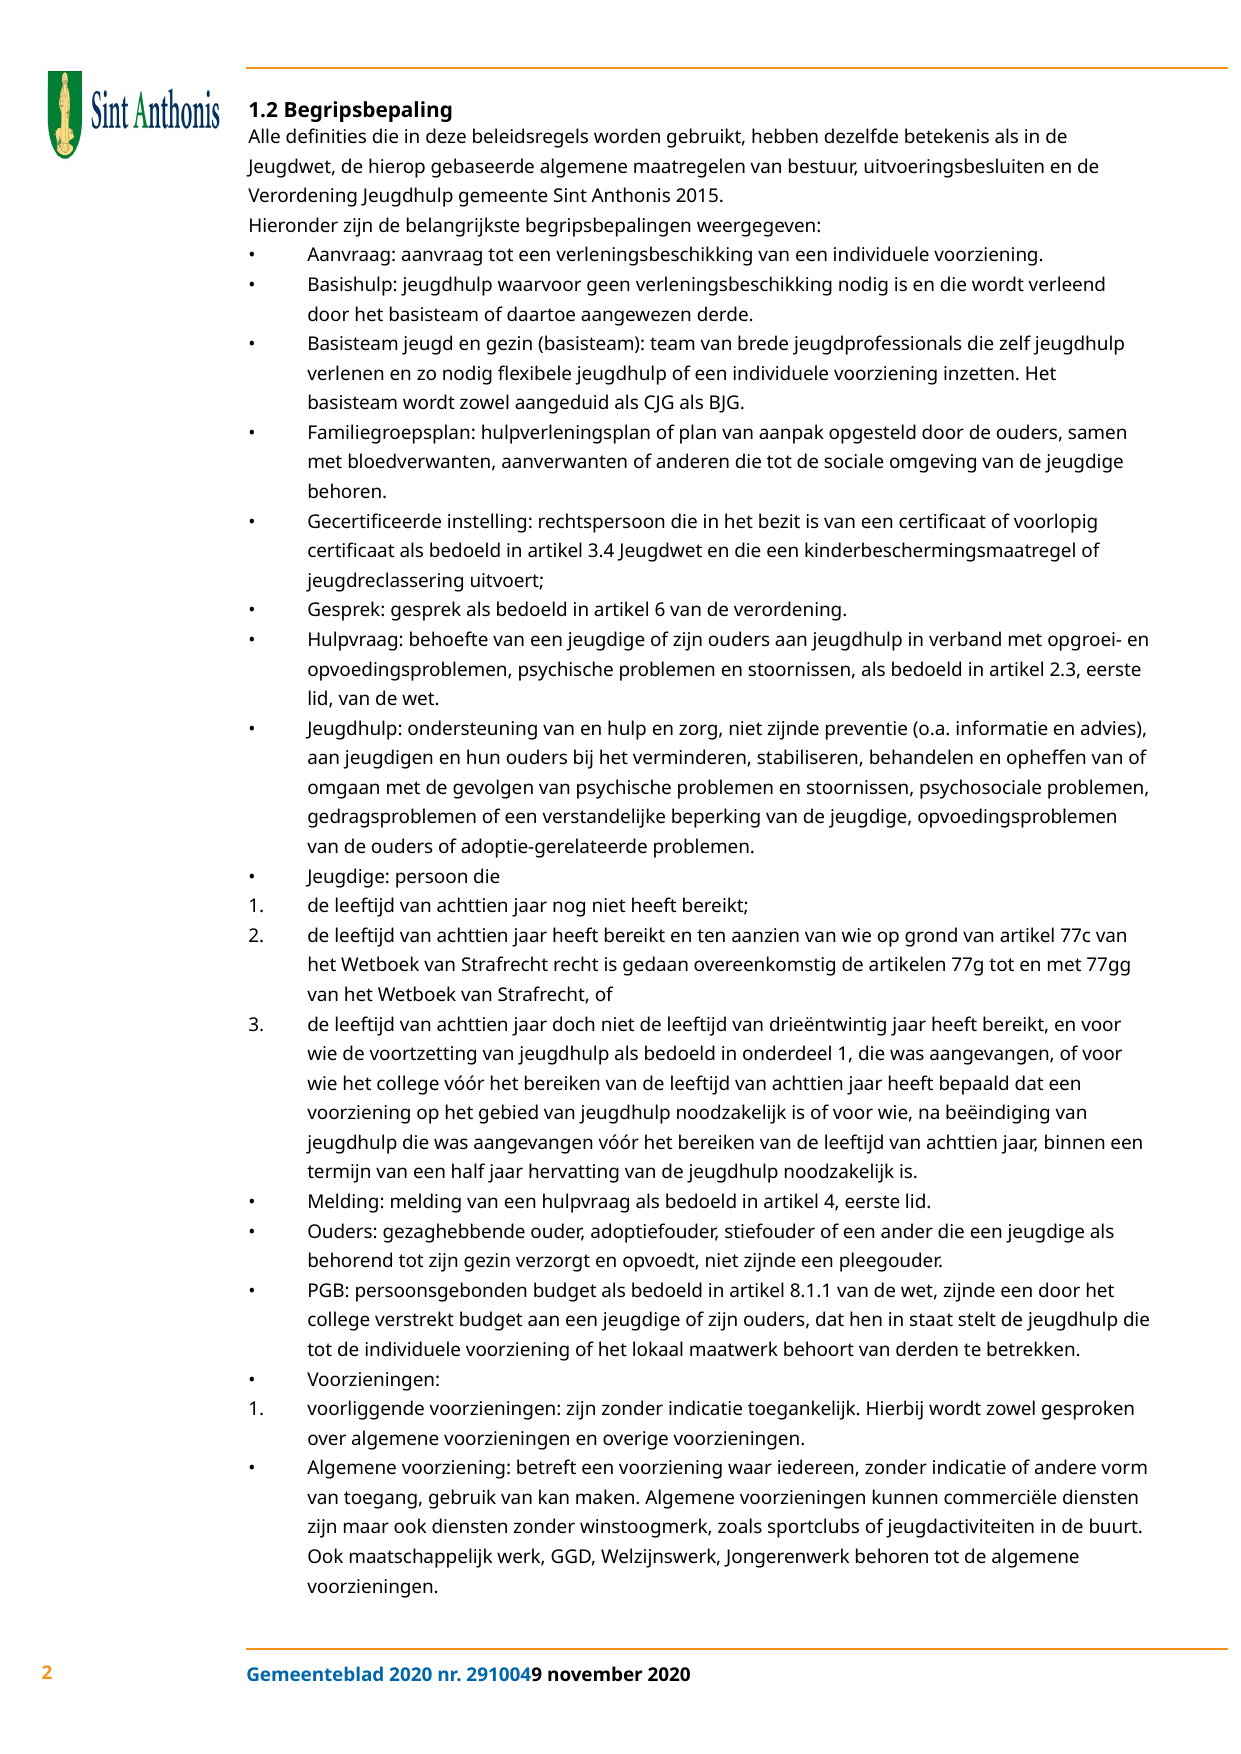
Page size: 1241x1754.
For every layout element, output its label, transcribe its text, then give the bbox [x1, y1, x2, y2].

list Algemene voorziening: betreft een voorziening waar iedereen, zonder indicatie of andere vorm van toegang, gebruik van kan maken. Algemene voorzieningen kunnen commerciële diensten zijn maar ook diensten zonder winstoogmerk, zoals sportclubs of jeugdactiviteiten in de buurt. Ook maatschappelijk werk, GGD, Welzijnswerk, Jongerenwerk behoren tot de algemene voorzieningen. [248, 1454, 1152, 1598]
list Hulpvraag: behoefte van een jeugdige of zijn ouders aan jeugdhulp in verband met opgroei- en opvoedingsproblemen, psychische problemen en stoornissen, als bedoeld in artikel 2.3, eerste lid, van de wet. [248, 626, 1152, 711]
list Jeugdige: persoon die [248, 863, 1152, 888]
text Hieronder zijn de belangrijkste begripsbepalingen weergegeven: [248, 212, 1152, 238]
list voorliggende voorzieningen: zijn zonder indicatie toegankelijk. Hierbij wordt zowel gesproken over algemene voorzieningen en overige voorzieningen. [248, 1395, 1152, 1451]
list de leeftijd van achttien jaar nog niet heeft bereikt; [248, 892, 1152, 918]
list Familiegroepsplan: hulpverleningsplan of plan van aanpak opgesteld door de ouders, samen met bloedverwanten, aanverwanten of anderen die tot de sociale omgeving van de jeugdige behoren. [248, 419, 1152, 504]
list Gecertificeerde instelling: rechtspersoon die in het bezit is van een certificaat of voorlopig certificaat als bedoeld in artikel 3.4 Jeugdwet en die een kinderbeschermingsmaatregel of jeugdreclassering uitvoert; [248, 508, 1152, 593]
list Ouders: gezaghebbende ouder, adoptiefouder, stiefouder of een ander die een jeugdige als behorend tot zijn gezin verzorgt en opvoedt, niet zijnde een pleegouder. [248, 1218, 1152, 1273]
text 1.2 Begripsbepaling [248, 95, 1152, 123]
list Jeugdhulp: ondersteuning van en hulp en zorg, niet zijnde preventie (o.a. informatie en advies), aan jeugdigen en hun ouders bij het verminderen, stabiliseren, behandelen en opheffen van of omgaan met de gevolgen van psychische problemen en stoornissen, psychosociale problemen, gedragsproblemen of een verstandelijke beperking van de jeugdige, opvoedingsproblemen van de ouders of adoptie-gerelateerde problemen. [248, 715, 1152, 859]
list de leeftijd van achttien jaar heeft bereikt en ten aanzien van wie op grond van artikel 77c van het Wetboek van Strafrecht recht is gedaan overeenkomstig de artikelen 77g tot en met 77gg van het Wetboek van Strafrecht, of [248, 922, 1152, 1007]
list Basisteam jeugd en gezin (basisteam): team van brede jeugdprofessionals die zelf jeugdhulp verlenen en zo nodig flexibele jeugdhulp of een individuele voorziening inzetten. Het basisteam wordt zowel aangeduid als CJG als BJG. [248, 330, 1152, 415]
text Alle definities die in deze beleidsregels worden gebruikt, hebben dezelfde betekenis als in de Jeugdwet, de hierop gebaseerde algemene maatregelen van bestuur, uitvoeringsbesluiten en de Verordening Jeugdhulp gemeente Sint Anthonis 2015. [248, 123, 1152, 208]
list Basishulp: jeugdhulp waarvoor geen verleningsbeschikking nodig is en die wordt verleend door het basisteam of daartoe aangewezen derde. [248, 271, 1152, 326]
picture [41, 47, 231, 172]
list Aanvraag: aanvraag tot een verleningsbeschikking van een individuele voorziening. [248, 242, 1152, 267]
list de leeftijd van achttien jaar doch niet de leeftijd van drieëntwintig jaar heeft bereikt, en voor wie de voortzetting van jeugdhulp als bedoeld in onderdeel 1, die was aangevangen, of voor wie het college vóór het bereiken van de leeftijd van achttien jaar heeft bepaald dat een voorziening op het gebied van jeugdhulp noodzakelijk is of voor wie, na beëindiging van jeugdhulp die was aangevangen vóór het bereiken van de leeftijd van achttien jaar, binnen een termijn van een half jaar hervatting van de jeugdhulp noodzakelijk is. [248, 1011, 1152, 1184]
list PGB: persoonsgebonden budget als bedoeld in artikel 8.1.1 van de wet, zijnde een door het college verstrekt budget aan een jeugdige of zijn ouders, dat hen in staat stelt de jeugdhulp die tot de individuele voorziening of het lokaal maatwerk behoort van derden te betrekken. [248, 1277, 1152, 1362]
list Melding: melding van een hulpvraag als bedoeld in artikel 4, eerste lid. [248, 1188, 1152, 1214]
list Gesprek: gesprek als bedoeld in artikel 6 van de verordening. [248, 597, 1152, 622]
list Voorzieningen: [248, 1366, 1152, 1391]
